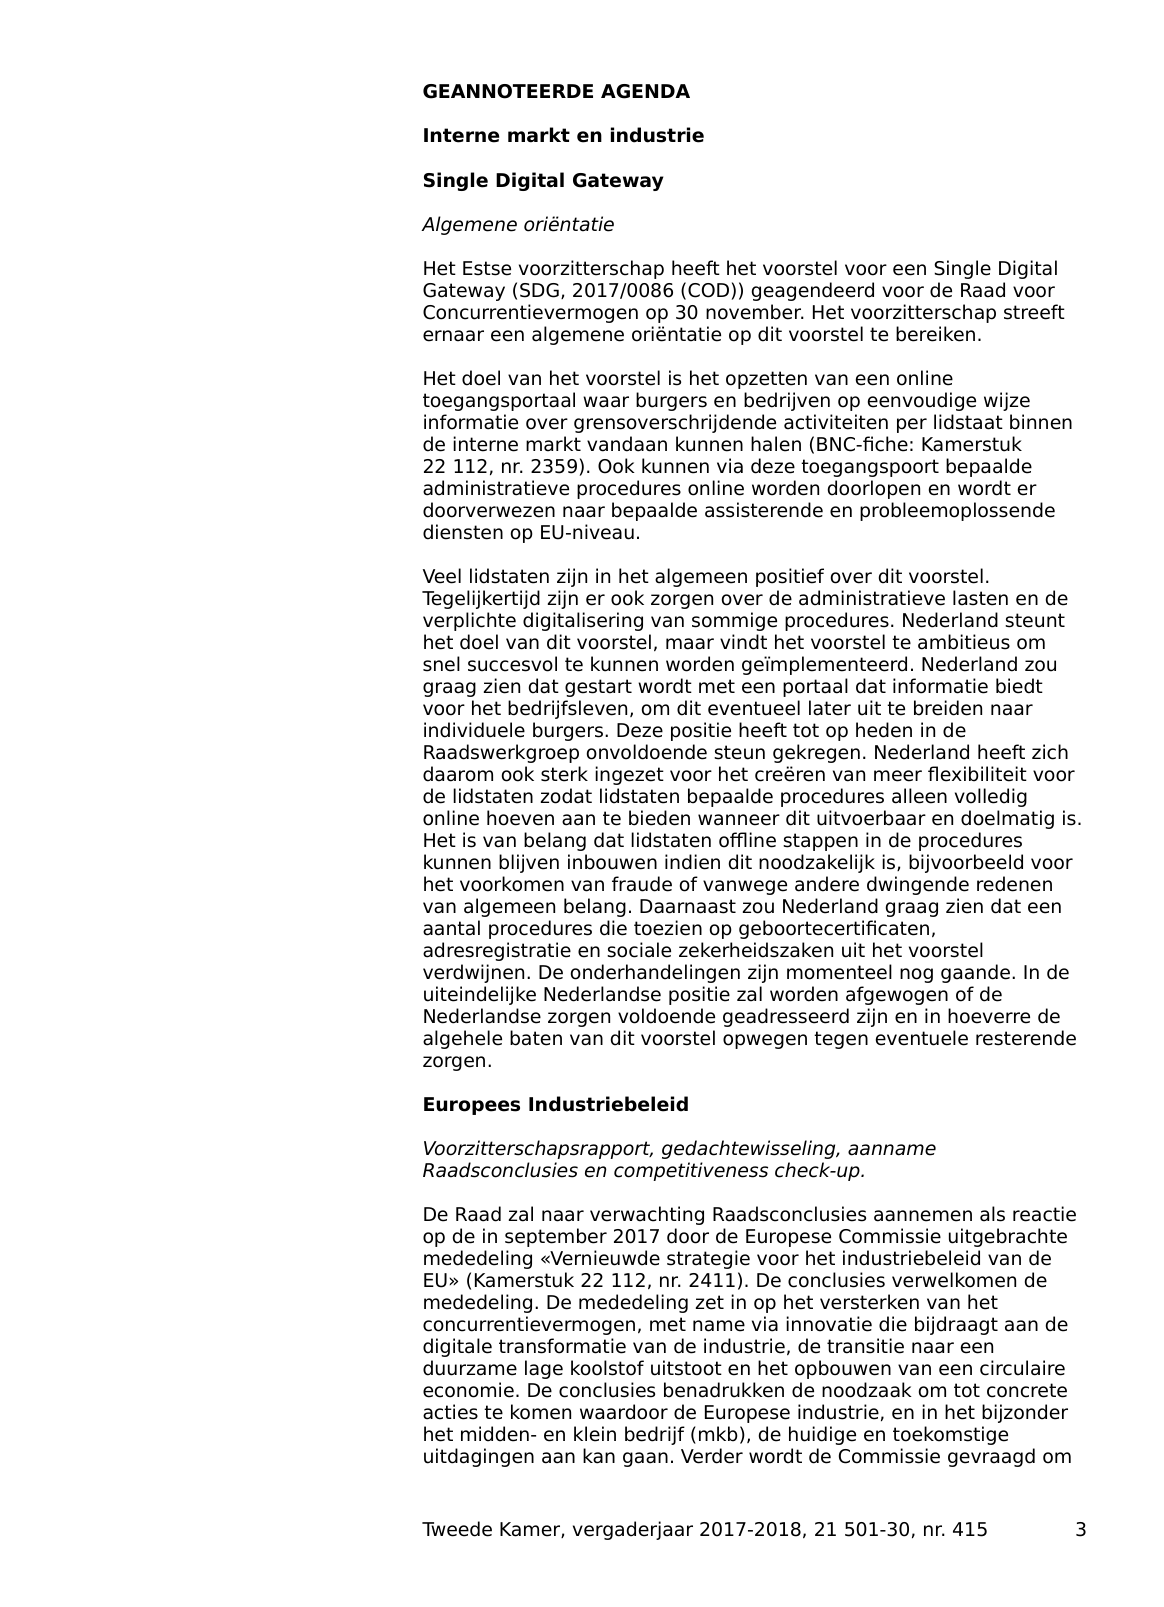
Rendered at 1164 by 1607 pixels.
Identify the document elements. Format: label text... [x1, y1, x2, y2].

text Het doel van het voorstel is het opzetten van een online toegangsportaal waar burgers en bedrijven op eenvoudige wijze informatie over grensoverschrijdende activiteiten per lidstaat binnen de interne markt vandaan kunnen halen (BNC-fiche: Kamerstuk 22 112, nr. 2359). Ook kunnen via deze toegangspoort bepaalde administratieve procedures online worden doorlopen en wordt er doorverwezen naar bepaalde assisterende en probleemoplossende diensten op EU-niveau. [422, 368, 1087, 544]
subtitle Voorzitterschapsrapport, gedachtewisseling, aanname Raadsconclusies en competitiveness check-up. [422, 1138, 1087, 1182]
subtitle Single Digital Gateway [422, 169, 1087, 192]
subtitle Interne markt en industrie [422, 125, 1087, 147]
subtitle GEANNOTEERDE AGENDA [422, 81, 1087, 103]
subtitle Europees Industriebeleid [422, 1094, 1087, 1116]
subtitle Algemene oriëntatie [422, 214, 1087, 236]
text Veel lidstaten zijn in het algemeen positief over dit voorstel. Tegelijkertijd zijn er ook zorgen over de administratieve lasten en de verplichte digitalisering van sommige procedures. Nederland steunt het doel van dit voorstel, maar vindt het voorstel te ambitieus om snel succesvol te kunnen worden geïmplementeerd. Nederland zou graag zien dat gestart wordt met een portaal dat informatie biedt voor het bedrijfsleven, om dit eventueel later uit te breiden naar individuele burgers. Deze positie heeft tot op heden in de Raadswerkgroep onvoldoende steun gekregen. Nederland heeft zich daarom ook sterk ingezet voor het creëren van meer flexibiliteit voor de lidstaten zodat lidstaten bepaalde procedures alleen volledig online hoeven aan te bieden wanneer dit uitvoerbaar en doelmatig is. Het is van belang dat lidstaten offline stappen in de procedures kunnen blijven inbouwen indien dit noodzakelijk is, bijvoorbeeld voor het voorkomen van fraude of vanwege andere dwingende redenen van algemeen belang. Daarnaast zou Nederland graag zien dat een aantal procedures die toezien op geboortecertificaten, adresregistratie en sociale zekerheidszaken uit het voorstel verdwijnen. De onderhandelingen zijn momenteel nog gaande. In de uiteindelijke Nederlandse positie zal worden afgewogen of de Nederlandse zorgen voldoende geadresseerd zijn en in hoeverre de algehele baten van dit voorstel opwegen tegen eventuele resterende zorgen. [422, 566, 1087, 1072]
text Het Estse voorzitterschap heeft het voorstel voor een Single Digital Gateway (SDG, 2017/0086 (COD)) geagendeerd voor de Raad voor Concurrentievermogen op 30 november. Het voorzitterschap streeft ernaar een algemene oriëntatie op dit voorstel te bereiken. [422, 258, 1087, 346]
text De Raad zal naar verwachting Raadsconclusies aannemen als reactie op de in september 2017 door de Europese Commissie uitgebrachte mededeling «Vernieuwde strategie voor het industriebeleid van de EU» (Kamerstuk 22 112, nr. 2411). De conclusies verwelkomen de mededeling. De mededeling zet in op het versterken van het concurrentievermogen, met name via innovatie die bijdraagt aan de digitale transformatie van de industrie, de transitie naar een duurzame lage koolstof uitstoot en het opbouwen van een circulaire economie. De conclusies benadrukken de noodzaak om tot concrete acties te komen waardoor de Europese industrie, en in het bijzonder het midden- en klein bedrijf (mkb), de huidige en toekomstige uitdagingen aan kan gaan. Verder wordt de Commissie gevraagd om [422, 1204, 1087, 1468]
